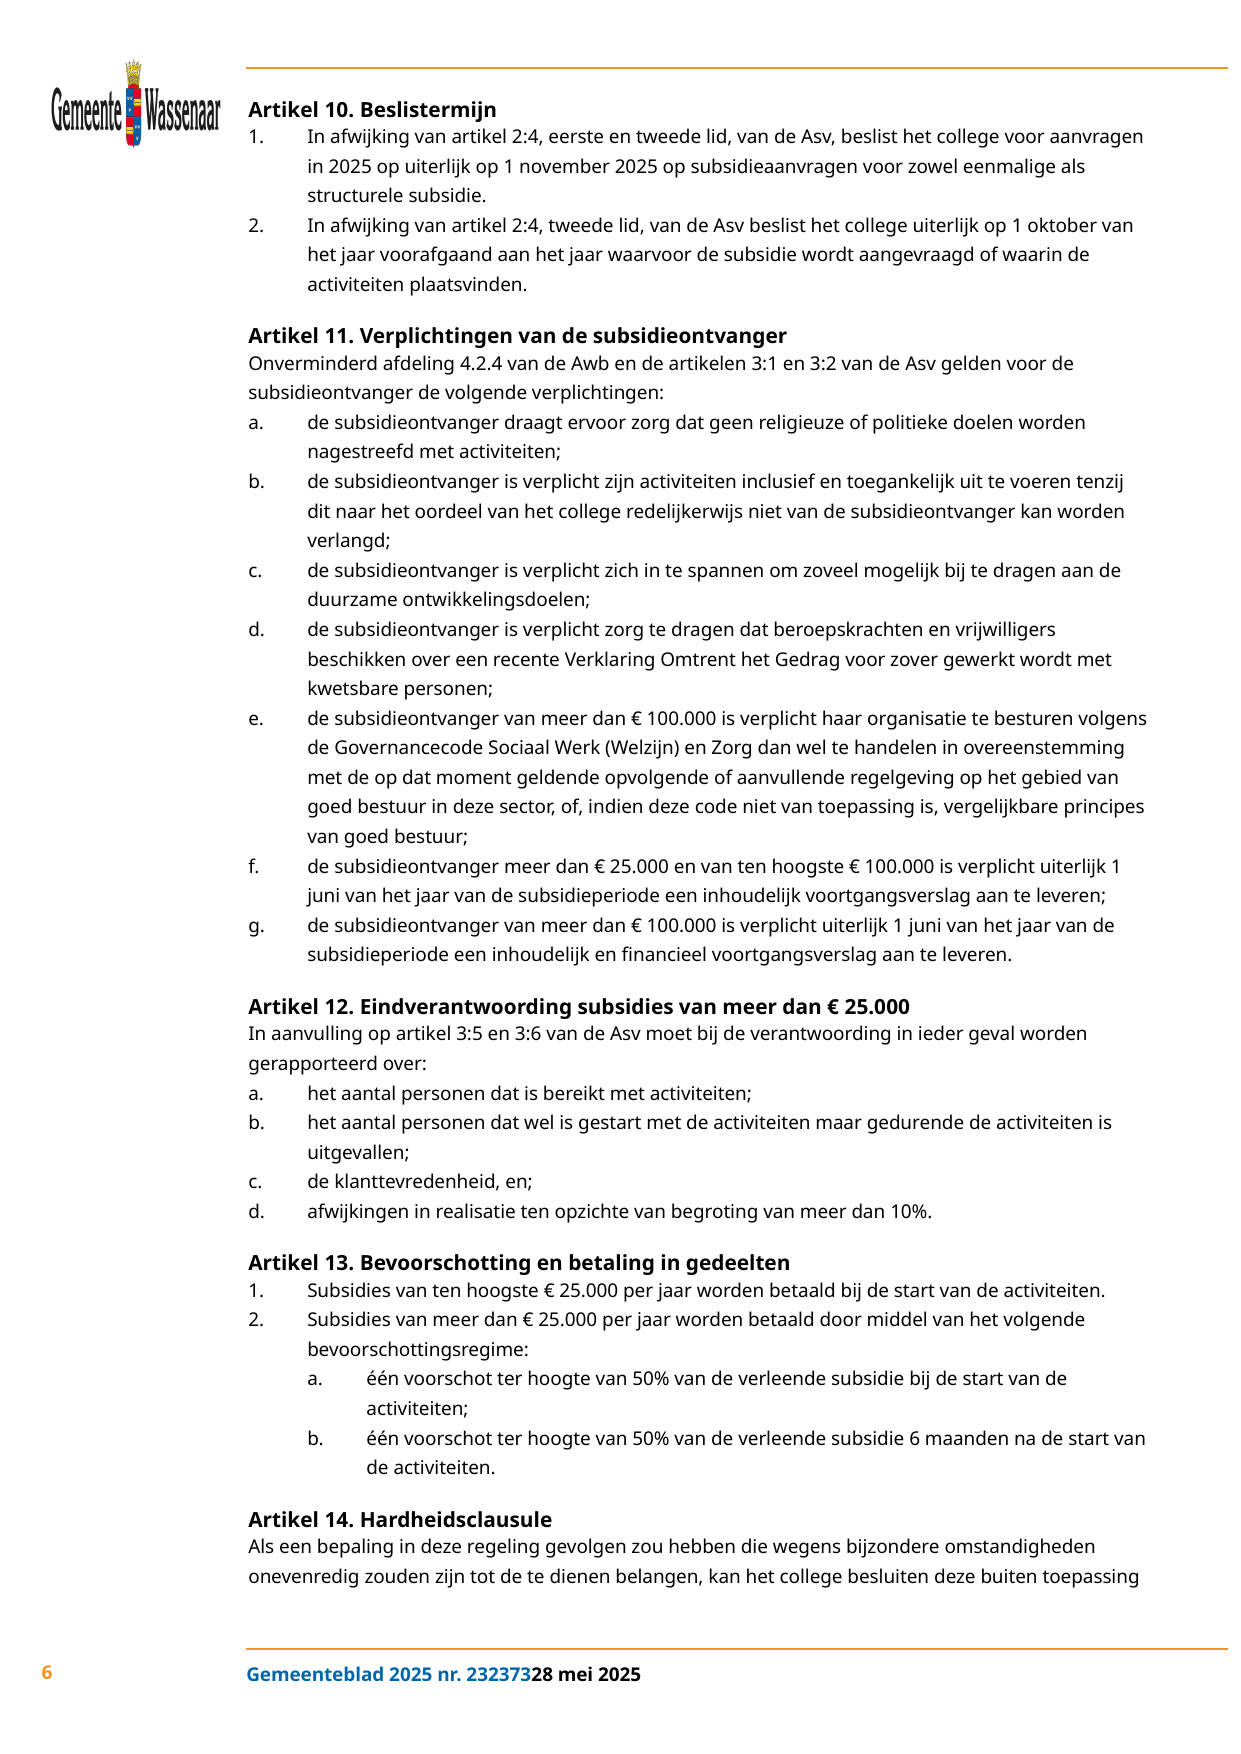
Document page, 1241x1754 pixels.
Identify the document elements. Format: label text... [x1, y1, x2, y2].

list de subsidieontvanger meer dan € 25.000 en van ten hoogste € 100.000 is verplicht uiterlijk 1 juni van het jaar van de subsidieperiode een inhoudelijk voortgangsverslag aan te leveren; [248, 853, 1152, 908]
text Als een bepaling in deze regeling gevolgen zou hebben die wegens bijzondere omstandigheden onevenredig zouden zijn tot de te dienen belangen, kan het college besluiten deze buiten toepassing [248, 1533, 1152, 1588]
list het aantal personen dat wel is gestart met de activiteiten maar gedurende de activiteiten is uitgevallen; [248, 1109, 1152, 1164]
picture [41, 47, 231, 172]
list de subsidieontvanger van meer dan € 100.000 is verplicht uiterlijk 1 juni van het jaar van de subsidieperiode een inhoudelijk en financieel voortgangsverslag aan te leveren. [248, 912, 1152, 967]
list In afwijking van artikel 2:4, eerste en tweede lid, van de Asv, beslist het college voor aanvragen in 2025 op uiterlijk op 1 november 2025 op subsidieaanvragen voor zowel eenmalige als structurele subsidie. [248, 123, 1152, 208]
text Artikel 12. Eindverantwoording subsidies van meer dan € 25.000 [248, 992, 1152, 1021]
list Subsidies van meer dan € 25.000 per jaar worden betaald door middel van het volgende bevoorschottingsregime: [248, 1306, 1152, 1362]
list de subsidieontvanger is verplicht zorg te dragen dat beroepskrachten en vrijwilligers beschikken over een recente Verklaring Omtrent het Gedrag voor zover gewerkt wordt met kwetsbare personen; [248, 616, 1152, 701]
list één voorschot ter hoogte van 50% van de verleende subsidie 6 maanden na de start van de activiteiten. [307, 1425, 1152, 1480]
list Subsidies van ten hoogste € 25.000 per jaar worden betaald bij de start van de activiteiten. [248, 1277, 1152, 1303]
text Artikel 11. Verplichtingen van de subsidieontvanger [248, 322, 1152, 350]
list In afwijking van artikel 2:4, tweede lid, van de Asv beslist het college uiterlijk op 1 oktober van het jaar voorafgaand aan het jaar waarvoor de subsidie wordt aangevraagd of waarin de activiteiten plaatsvinden. [248, 212, 1152, 297]
text Onverminderd afdeling 4.2.4 van de Awb en de artikelen 3:1 en 3:2 van de Asv gelden voor de subsidieontvanger de volgende verplichtingen: [248, 350, 1152, 405]
list de subsidieontvanger is verplicht zijn activiteiten inclusief en toegankelijk uit te voeren tenzij dit naar het oordeel van het college redelijkerwijs niet van de subsidieontvanger kan worden verlangd; [248, 468, 1152, 553]
list de subsidieontvanger is verplicht zich in te spannen om zoveel mogelijk bij te dragen aan de duurzame ontwikkelingsdoelen; [248, 557, 1152, 612]
list afwijkingen in realisatie ten opzichte van begroting van meer dan 10%. [248, 1198, 1152, 1224]
text Artikel 10. Beslistermijn [248, 95, 1152, 123]
list één voorschot ter hoogte van 50% van de verleende subsidie bij de start van de activiteiten; [307, 1366, 1152, 1421]
text Artikel 14. Hardheidsclausule [248, 1505, 1152, 1533]
list de klanttevredenheid, en; [248, 1168, 1152, 1194]
list de subsidieontvanger van meer dan € 100.000 is verplicht haar organisatie te besturen volgens de Governancecode Sociaal Werk (Welzijn) en Zorg dan wel te handelen in overeenstemming met de op dat moment geldende opvolgende of aanvullende regelgeving op het gebied van goed bestuur in deze sector, of, indien deze code niet van toepassing is, vergelijkbare principes van goed bestuur; [248, 705, 1152, 849]
text Artikel 13. Bevoorschotting en betaling in gedeelten [248, 1248, 1152, 1277]
list de subsidieontvanger draagt ervoor zorg dat geen religieuze of politieke doelen worden nagestreefd met activiteiten; [248, 409, 1152, 464]
list het aantal personen dat is bereikt met activiteiten; [248, 1080, 1152, 1105]
text In aanvulling op artikel 3:5 en 3:6 van de Asv moet bij de verantwoording in ieder geval worden gerapporteerd over: [248, 1021, 1152, 1076]
